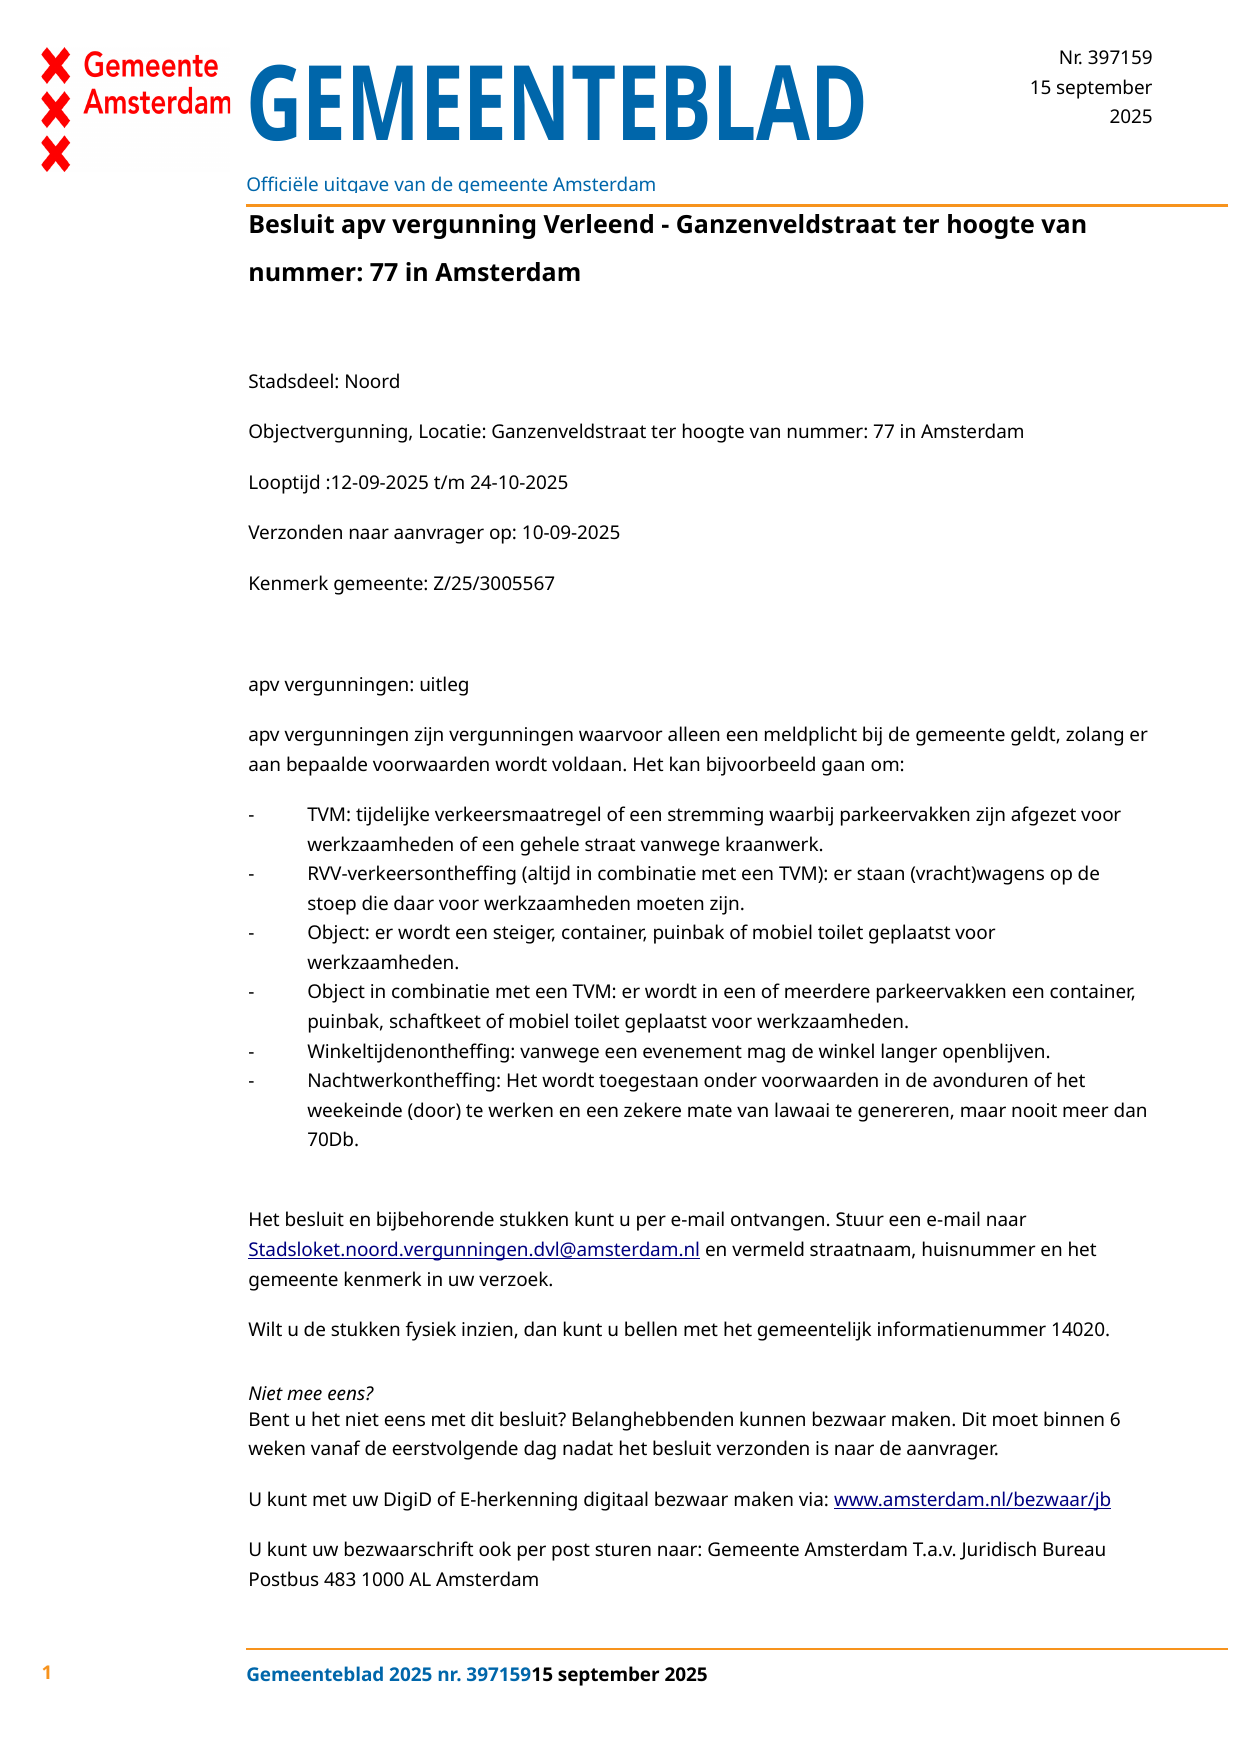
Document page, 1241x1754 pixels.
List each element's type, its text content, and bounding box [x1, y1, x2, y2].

text Bent u het niet eens met dit besluit? Belanghebbenden kunnen bezwaar maken. Dit moet binnen 6 weken vanaf de eerstvolgende dag nadat het besluit verzonden is naar de aanvrager. [248, 1406, 1152, 1461]
text apv vergunningen zijn vergunningen waarvoor alleen een meldplicht bij de gemeente geldt, zolang er aan bepaalde voorwaarden wordt voldaan. Het kan bijvoorbeeld gaan om: [248, 721, 1152, 777]
text Kenmerk gemeente: Z/25/3005567 [248, 570, 1152, 596]
list TVM: tijdelijke verkeersmaatregel of een stremming waarbij parkeervakken zijn afgezet voor werkzaamheden of een gehele straat vanwege kraanwerk. [248, 801, 1152, 857]
text Objectvergunning, Locatie: Ganzenveldstraat ter hoogte van nummer: 77 in Amsterdam [248, 419, 1152, 444]
list Winkeltijdenontheffing: vanwege een evenement mag de winkel langer openblijven. [248, 1038, 1152, 1064]
text Looptijd :12-09-2025 t/m 24-10-2025 [248, 469, 1152, 495]
text U kunt uw bezwaarschrift ook per post sturen naar: Gemeente Amsterdam T.a.v. Juridisch Bureau Postbus 483 1000 AL Amsterdam [248, 1536, 1152, 1592]
text Stadsdeel: Noord [248, 368, 1152, 394]
list Nachtwerkontheffing: Het wordt toegestaan onder voorwaarden in de avonduren of het weekeinde (door) te werken en een zekere mate van lawaai te genereren, maar nooit meer dan 70Db. [248, 1067, 1152, 1152]
text U kunt met uw DigiD of E-herkenning digitaal bezwaar maken via: www.amsterdam.nl/bezwaar/jb [248, 1486, 1152, 1512]
text apv vergunningen: uitleg [248, 671, 1152, 697]
list Object in combinatie met een TVM: er wordt in een of meerdere parkeervakken een container, puinbak, schaftkeet of mobiel toilet geplaatst voor werkzaamheden. [248, 979, 1152, 1034]
text Wilt u de stukken fysiek inzien, dan kunt u bellen met het gemeentelijk informatienummer 14020. [248, 1316, 1152, 1342]
list RVV-verkeersontheffing (altijd in combinatie met een TVM): er staan (vracht)wagens op de stoep die daar voor werkzaamheden moeten zijn. [248, 860, 1152, 916]
text Verzonden naar aanvrager op: 10-09-2025 [248, 519, 1152, 545]
picture [41, 47, 231, 172]
text Besluit apv vergunning Verleend - Ganzenveldstraat ter hoogte van nummer: 77 in Amsterdam [248, 207, 1152, 288]
text Het besluit en bijbehorende stukken kunt u per e-mail ontvangen. Stuur een e-mail naar Stadsloket.noord.vergunningen.dvl@amsterdam.nl en vermeld straatnaam, huisnummer en het gemeente kenmerk in uw verzoek. [248, 1207, 1152, 1292]
text Niet mee eens? [248, 1380, 1152, 1406]
list Object: er wordt een steiger, container, puinbak of mobiel toilet geplaatst voor werkzaamheden. [248, 919, 1152, 975]
